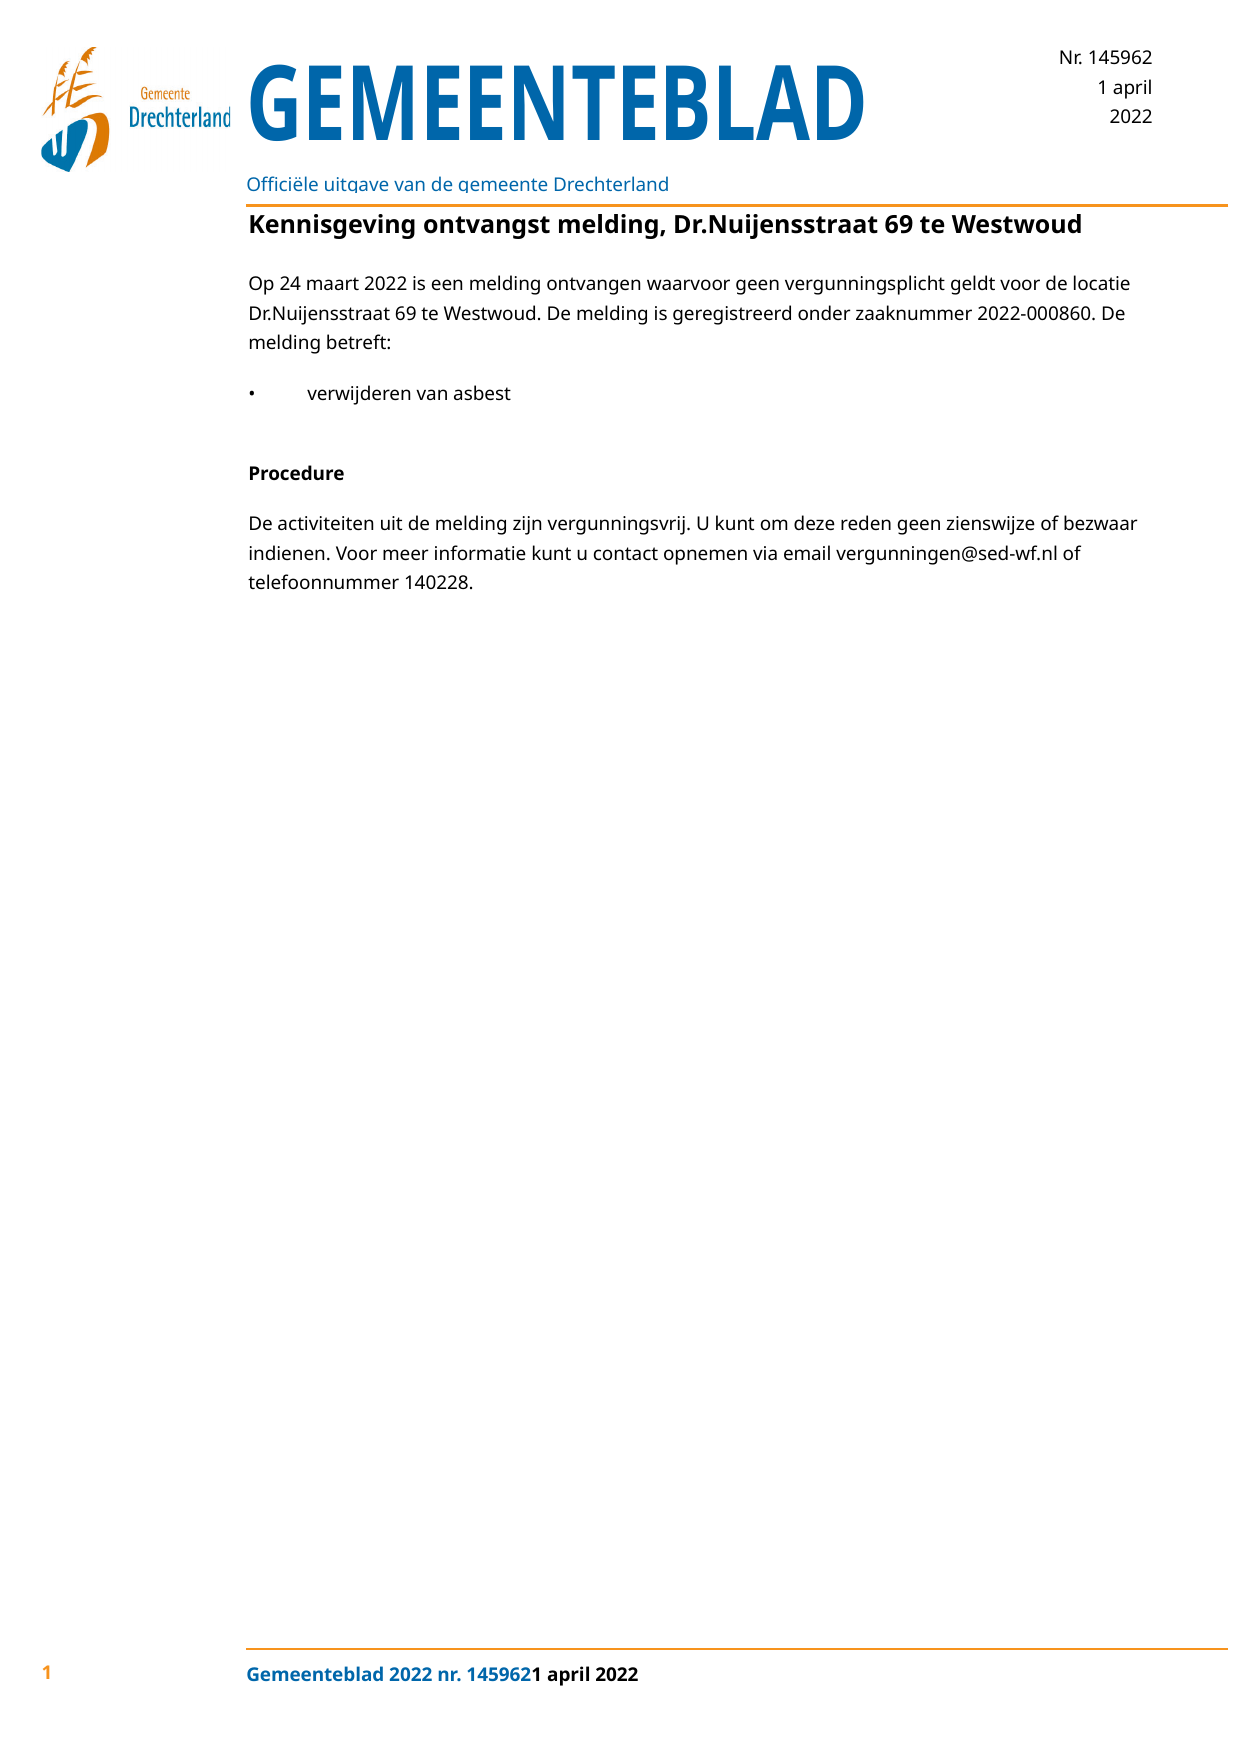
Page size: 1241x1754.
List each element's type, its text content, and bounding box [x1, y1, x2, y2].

picture [41, 47, 231, 172]
picture [41, 158, 64, 172]
list verwijderen van asbest [248, 380, 1152, 406]
text Op 24 maart 2022 is een melding ontvangen waarvoor geen vergunningsplicht geldt voor de locatie Dr.Nuijensstraat 69 te Westwoud. De melding is geregistreerd onder zaaknummer 2022-000860. De melding betreft: [248, 270, 1152, 355]
picture [226, 115, 231, 124]
text De activiteiten uit de melding zijn vergunningsvrij. U kunt om deze reden geen zienswijze of bezwaar indienen. Voor meer informatie kunt u contact opnemen via email vergunningen@sed-wf.nl of telefoonnummer 140228. [248, 510, 1152, 595]
text Kennisgeving ontvangst melding, Dr.Nuijensstraat 69 te Westwoud [248, 207, 1152, 241]
text Procedure [248, 460, 1152, 486]
